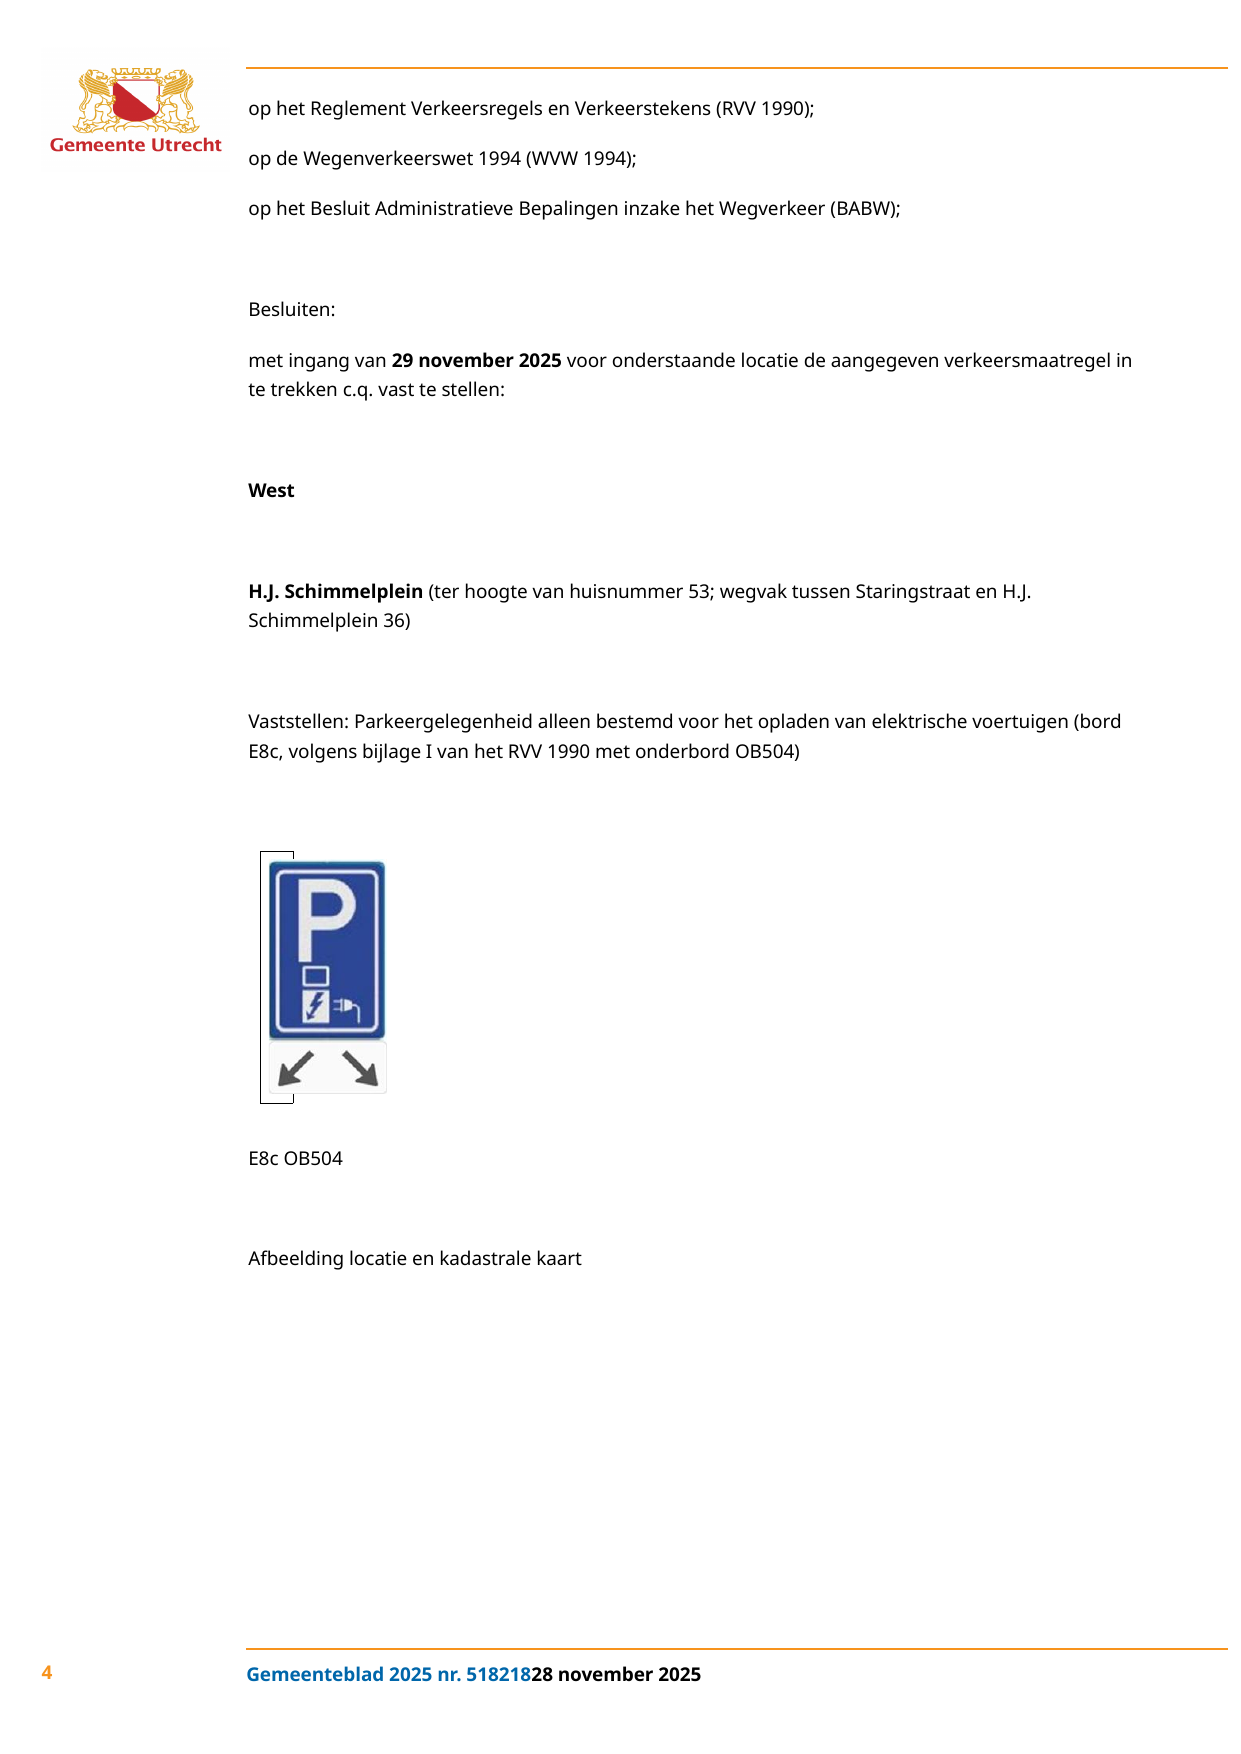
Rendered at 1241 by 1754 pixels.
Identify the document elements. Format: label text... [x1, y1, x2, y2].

text Vaststellen: Parkeergelegenheid alleen bestemd voor het opladen van elektrische voertuigen (bord E8c, volgens bijlage I van het RVV 1990 met onderbord OB504) [248, 708, 1152, 764]
text op de Wegenverkeerswet 1994 (WVW 1994); [248, 145, 1152, 171]
text H.J. Schimmelplein (ter hoogte van huisnummer 53; wegvak tussen Staringstraat en H.J. Schimmelplein 36) [248, 578, 1152, 633]
text op het Besluit Administratieve Bepalingen inzake het Wegverkeer (BABW); [248, 196, 1152, 221]
text Besluiten: [248, 296, 1152, 322]
text op het Reglement Verkeersregels en Verkeerstekens (RVV 1990); [248, 95, 1152, 121]
text met ingang van 29 november 2025 voor onderstaande locatie de aangegeven verkeersmaatregel in te trekken c.q. vast te stellen: [248, 347, 1152, 402]
text E8c OB504 [248, 1145, 1152, 1171]
picture [268, 859, 387, 1094]
picture [41, 47, 231, 172]
text West [248, 477, 1152, 503]
text Afbeelding locatie en kadastrale kaart [248, 1246, 1152, 1271]
